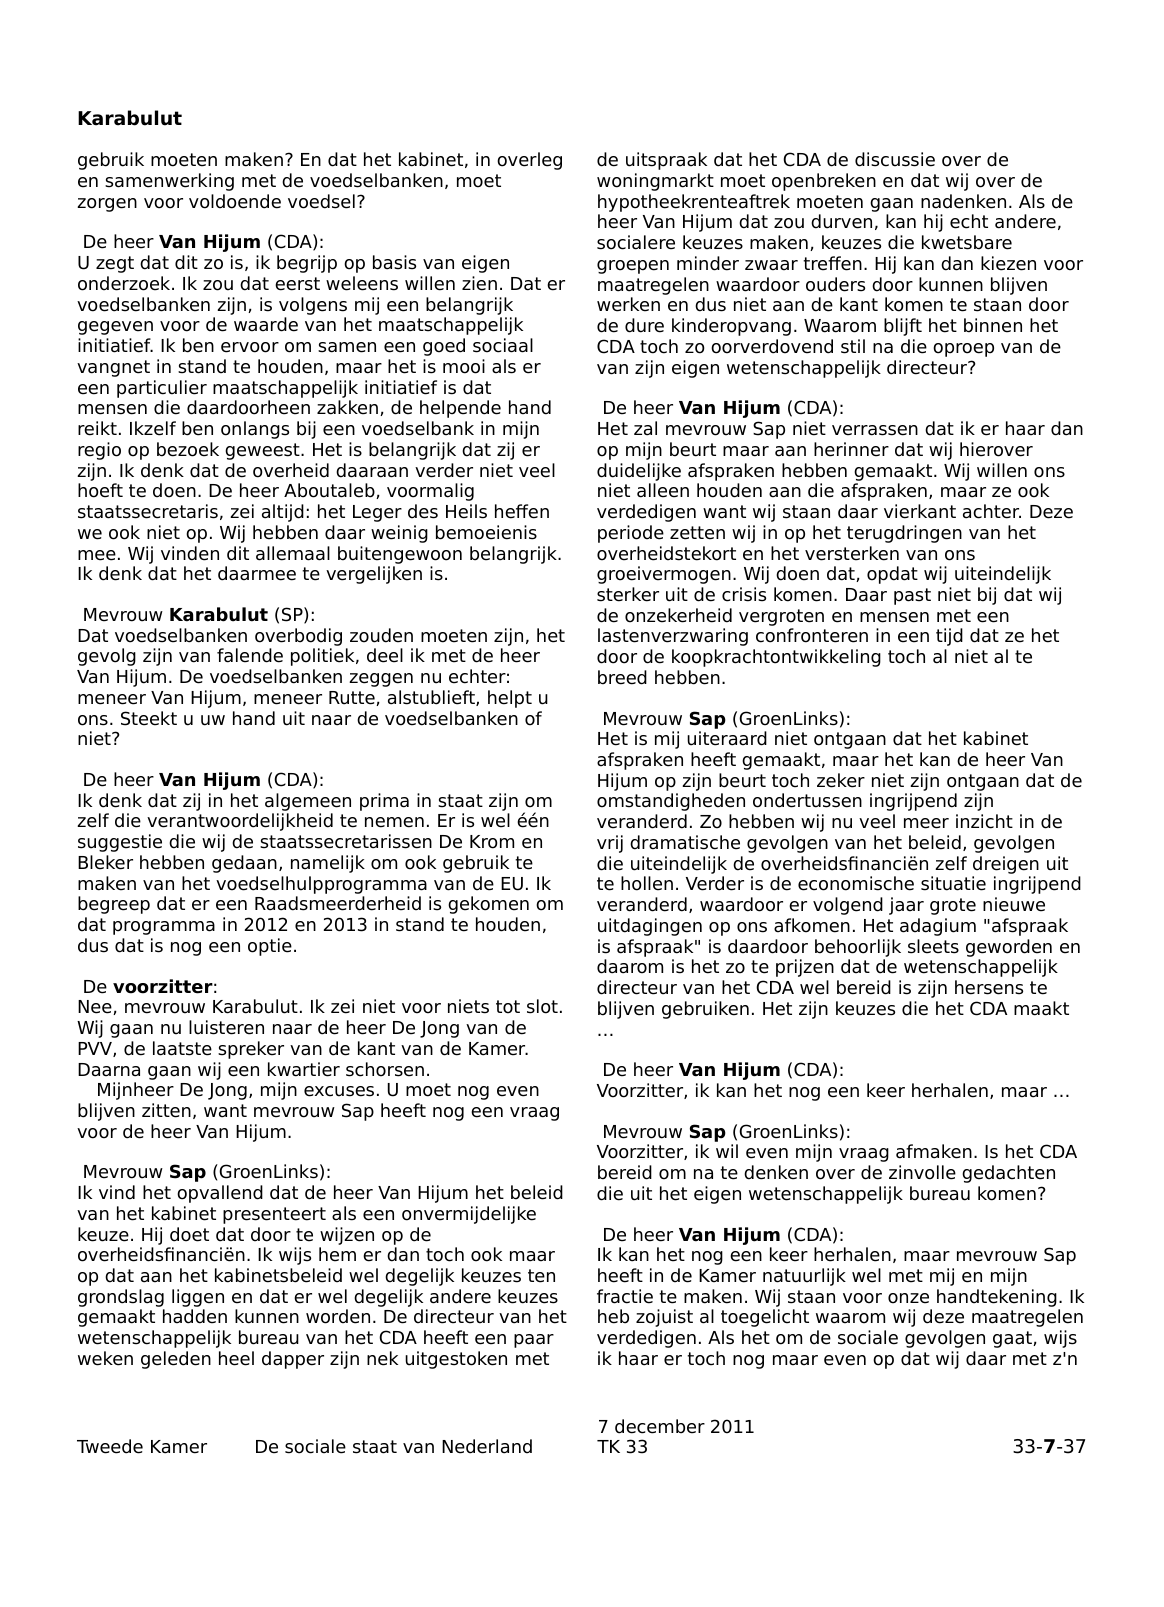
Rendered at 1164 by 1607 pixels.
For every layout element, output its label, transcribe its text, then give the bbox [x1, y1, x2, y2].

text Het is mij uiteraard niet ontgaan dat het kabinet afspraken heeft gemaakt, maar het kan de heer Van Hijum op zijn beurt toch zeker niet zijn ontgaan dat de omstandigheden ondertussen ingrijpend zijn veranderd. Zo hebben wij nu veel meer inzicht in de vrij dramatische gevolgen van het beleid, gevolgen die uiteindelijk de overheidsfinanciën zelf dreigen uit te hollen. Verder is de economische situatie ingrijpend veranderd, waardoor er volgend jaar grote nieuwe uitdagingen op ons afkomen. Het adagium "afspraak is afspraak" is daardoor behoorlijk sleets geworden en daarom is het zo te prijzen dat de wetenschappelijk directeur van het CDA wel bereid is zijn hersens te blijven gebruiken. Het zijn keuzes die het CDA maakt … [596, 729, 1087, 1040]
text Nee, mevrouw Karabulut. Ik zei niet voor niets tot slot. Wij gaan nu luisteren naar de heer De Jong van de PVV, de laatste spreker van de kant van de Kamer. Daarna gaan wij een kwartier schorsen. [77, 997, 567, 1080]
text Ik kan het nog een keer herhalen, maar mevrouw Sap heeft in de Kamer natuurlijk wel met mij en mijn fractie te maken. Wij staan voor onze handtekening. Ik heb zojuist al toegelicht waarom wij deze maatregelen verdedigen. Als het om de sociale gevolgen gaat, wijs ik haar er toch nog maar even op dat wij daar met z'n [596, 1245, 1087, 1369]
text Het zal mevrouw Sap niet verrassen dat ik er haar dan op mijn beurt maar aan herinner dat wij hierover duidelijke afspraken hebben gemaakt. Wij willen ons niet alleen houden aan die afspraken, maar ze ook verdedigen want wij staan daar vierkant achter. Deze periode zetten wij in op het terugdringen van het overheidstekort en het versterken van ons groeivermogen. Wij doen dat, opdat wij uiteindelijk sterker uit de crisis komen. Daar past niet bij dat wij de onzekerheid vergroten en mensen met een lastenverzwaring confronteren in een tijd dat ze het door de koopkrachtontwikkeling toch al niet al te breed hebben. [596, 419, 1087, 688]
text Mevrouw Sap (GroenLinks): [596, 708, 1087, 729]
text Mevrouw Sap (GroenLinks): [77, 1162, 567, 1183]
text Ik denk dat zij in het algemeen prima in staat zijn om zelf die verantwoordelijkheid te nemen. Er is wel één suggestie die wij de staatssecretarissen De Krom en Bleker hebben gedaan, namelijk om ook gebruik te maken van het voedselhulpprogramma van de EU. Ik begreep dat er een Raadsmeerderheid is gekomen om dat programma in 2012 en 2013 in stand te houden, dus dat is nog een optie. [77, 791, 567, 956]
text Mevrouw Sap (GroenLinks): [596, 1122, 1087, 1142]
text De heer Van Hijum (CDA): [596, 398, 1087, 419]
text Mijnheer De Jong, mijn excuses. U moet nog even blijven zitten, want mevrouw Sap heeft nog een vraag voor de heer Van Hijum. [77, 1080, 567, 1142]
text de uitspraak dat het CDA de discussie over de woningmarkt moet openbreken en dat wij over de hypotheekrenteaftrek moeten gaan nadenken. Als de heer Van Hijum dat zou durven, kan hij echt andere, socialere keuzes maken, keuzes die kwetsbare groepen minder zwaar treffen. Hij kan dan kiezen voor maatregelen waardoor ouders door kunnen blijven werken en dus niet aan de kant komen te staan door de dure kinderopvang. Waarom blijft het binnen het CDA toch zo oorverdovend stil na die oproep van de van zijn eigen wetenschappelijk directeur? [596, 150, 1087, 378]
text Dat voedselbanken overbodig zouden moeten zijn, het gevolg zijn van falende politiek, deel ik met de heer Van Hijum. De voedselbanken zeggen nu echter: meneer Van Hijum, meneer Rutte, alstublieft, helpt u ons. Steekt u uw hand uit naar de voedselbanken of niet? [77, 626, 567, 750]
text U zegt dat dit zo is, ik begrijp op basis van eigen onderzoek. Ik zou dat eerst weleens willen zien. Dat er voedselbanken zijn, is volgens mij een belangrijk gegeven voor de waarde van het maatschappelijk initiatief. Ik ben ervoor om samen een goed sociaal vangnet in stand te houden, maar het is mooi als er een particulier maatschappelijk initiatief is dat mensen die daardoorheen zakken, de helpende hand reikt. Ikzelf ben onlangs bij een voedselbank in mijn regio op bezoek geweest. Het is belangrijk dat zij er zijn. Ik denk dat de overheid daaraan verder niet veel hoeft te doen. De heer Aboutaleb, voormalig staatssecretaris, zei altijd: het Leger des Heils heffen we ook niet op. Wij hebben daar weinig bemoeienis mee. Wij vinden dit allemaal buitengewoon belangrijk. Ik denk dat het daarmee te vergelijken is. [77, 253, 567, 585]
text Ik vind het opvallend dat de heer Van Hijum het beleid van het kabinet presenteert als een onvermijdelijke keuze. Hij doet dat door te wijzen op de overheidsfinanciën. Ik wijs hem er dan toch ook maar op dat aan het kabinetsbeleid wel degelijk keuzes ten grondslag liggen en dat er wel degelijk andere keuzes gemaakt hadden kunnen worden. De directeur van het wetenschappelijk bureau van het CDA heeft een paar weken geleden heel dapper zijn nek uitgestoken met [77, 1183, 567, 1369]
text Voorzitter, ik kan het nog een keer herhalen, maar … [596, 1081, 1087, 1102]
text De heer Van Hijum (CDA): [596, 1224, 1087, 1245]
text gebruik moeten maken? En dat het kabinet, in overleg en samenwerking met de voedselbanken, moet zorgen voor voldoende voedsel? [77, 150, 567, 212]
text Mevrouw Karabulut (SP): [77, 605, 567, 626]
text De heer Van Hijum (CDA): [77, 770, 567, 791]
text Voorzitter, ik wil even mijn vraag afmaken. Is het CDA bereid om na te denken over de zinvolle gedachten die uit het eigen wetenschappelijk bureau komen? [596, 1142, 1087, 1204]
text De heer Van Hijum (CDA): [596, 1060, 1087, 1081]
text De voorzitter: [77, 976, 567, 997]
text De heer Van Hijum (CDA): [77, 232, 567, 253]
